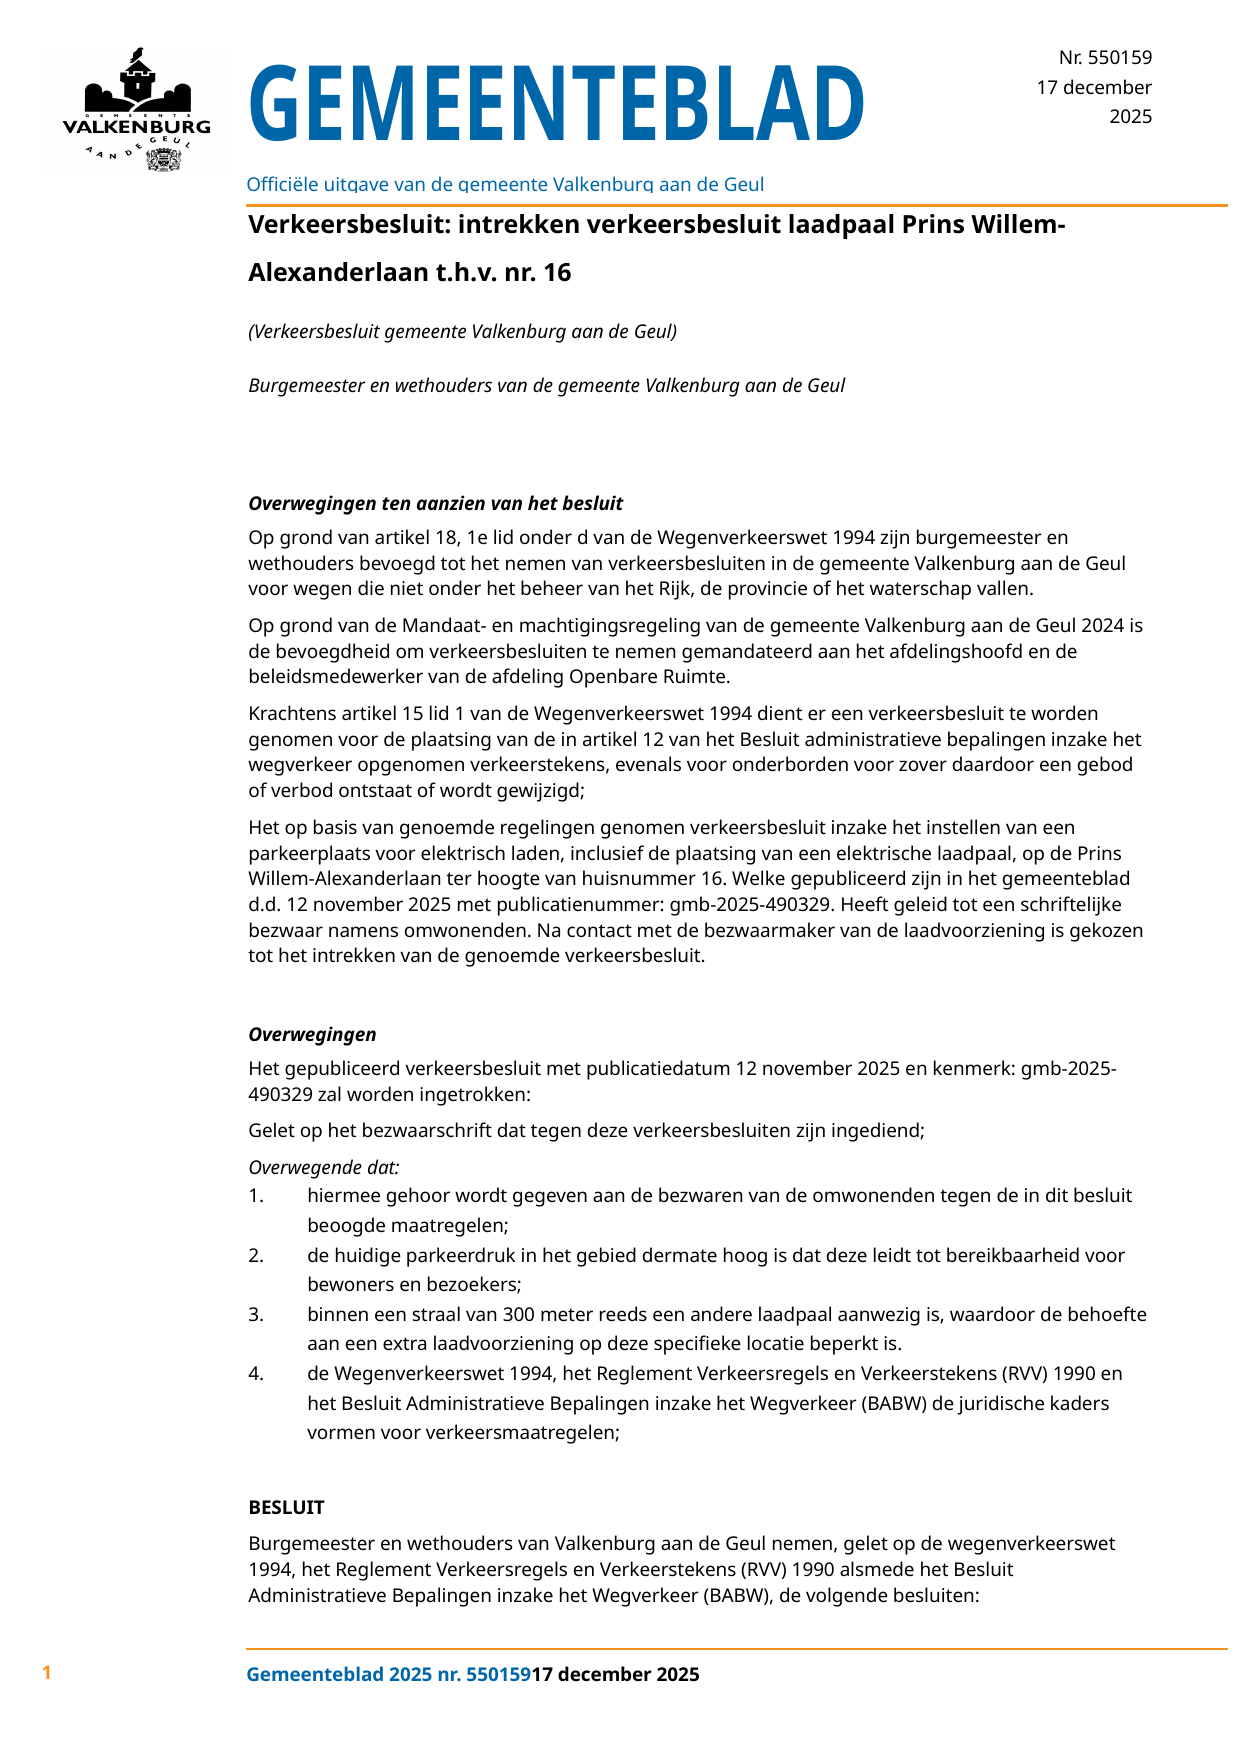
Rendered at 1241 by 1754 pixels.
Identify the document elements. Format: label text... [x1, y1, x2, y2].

list hiermee gehoor wordt gegeven aan de bezwaren van de omwonenden tegen de in dit besluit beoogde maatregelen; [248, 1183, 1152, 1238]
picture [41, 47, 231, 172]
list binnen een straal van 300 meter reeds een andere laadpaal aanwezig is, waardoor de behoefte aan een extra laadvoorziening op deze specifieke locatie beperkt is. [248, 1301, 1152, 1356]
text Het op basis van genoemde regelingen genomen verkeersbesluit inzake het instellen van een parkeerplaats voor elektrisch laden, inclusief de plaatsing van een elektrische laadpaal, op de Prins Willem-Alexanderlaan ter hoogte van huisnummer 16. Welke gepubliceerd zijn in het gemeenteblad d.d. 12 november 2025 met publicatienummer: gmb-2025-490329. Heeft geleid tot een schriftelijke bezwaar namens omwonenden. Na contact met de bezwaarmaker van de laadvoorziening is gekozen tot het intrekken van de genoemde verkeersbesluit. [248, 814, 1152, 968]
text Krachtens artikel 15 lid 1 van de Wegenverkeerswet 1994 dient er een verkeersbesluit te worden genomen voor de plaatsing van de in artikel 12 van het Besluit administratieve bepalingen inzake het wegverkeer opgenomen verkeerstekens, evenals voor onderborden voor zover daardoor een gebod of verbod ontstaat of wordt gewijzigd; [248, 700, 1152, 803]
list de Wegenverkeerswet 1994, het Reglement Verkeersregels en Verkeerstekens (RVV) 1990 en het Besluit Administratieve Bepalingen inzake het Wegverkeer (BABW) de juridische kaders vormen voor verkeersmaatregelen; [248, 1360, 1152, 1445]
text Op grond van artikel 18, 1e lid onder d van de Wegenverkeerswet 1994 zijn burgemeester en wethouders bevoegd tot het nemen van verkeersbesluiten in de gemeente Valkenburg aan de Geul voor wegen die niet onder het beheer van het Rijk, de provincie of het waterschap vallen. [248, 524, 1152, 601]
text Overwegingen ten aanzien van het besluit [248, 490, 1152, 516]
text Op grond van de Mandaat- en machtigingsregeling van de gemeente Valkenburg aan de Geul 2024 is de bevoegdheid om verkeersbesluiten te nemen gemandateerd aan het afdelingshoofd en de beleidsmedewerker van de afdeling Openbare Ruimte. [248, 612, 1152, 689]
text Gelet op het bezwaarschrift dat tegen deze verkeersbesluiten zijn ingediend; [248, 1118, 1152, 1143]
text Overwegingen [248, 1021, 1152, 1047]
text (Verkeersbesluit gemeente Valkenburg aan de Geul) [248, 318, 1152, 344]
text Burgemeester en wethouders van Valkenburg aan de Geul nemen, gelet op de wegenverkeerswet 1994, het Reglement Verkeersregels en Verkeerstekens (RVV) 1990 alsmede het Besluit Administratieve Bepalingen inzake het Wegverkeer (BABW), de volgende besluiten: [248, 1531, 1152, 1608]
text Verkeersbesluit: intrekken verkeersbesluit laadpaal Prins Willem-Alexanderlaan t.h.v. nr. 16 [248, 207, 1152, 288]
text Burgemeester en wethouders van de gemeente Valkenburg aan de Geul [248, 372, 1152, 398]
text Het gepubliceerd verkeersbesluit met publicatiedatum 12 november 2025 en kenmerk: gmb-2025-490329 zal worden ingetrokken: [248, 1055, 1152, 1107]
list de huidige parkeerdruk in het gebied dermate hoog is dat deze leidt tot bereikbaarheid voor bewoners en bezoekers; [248, 1242, 1152, 1297]
text BESLUIT [248, 1494, 1152, 1520]
text Overwegende dat: [248, 1154, 1152, 1180]
